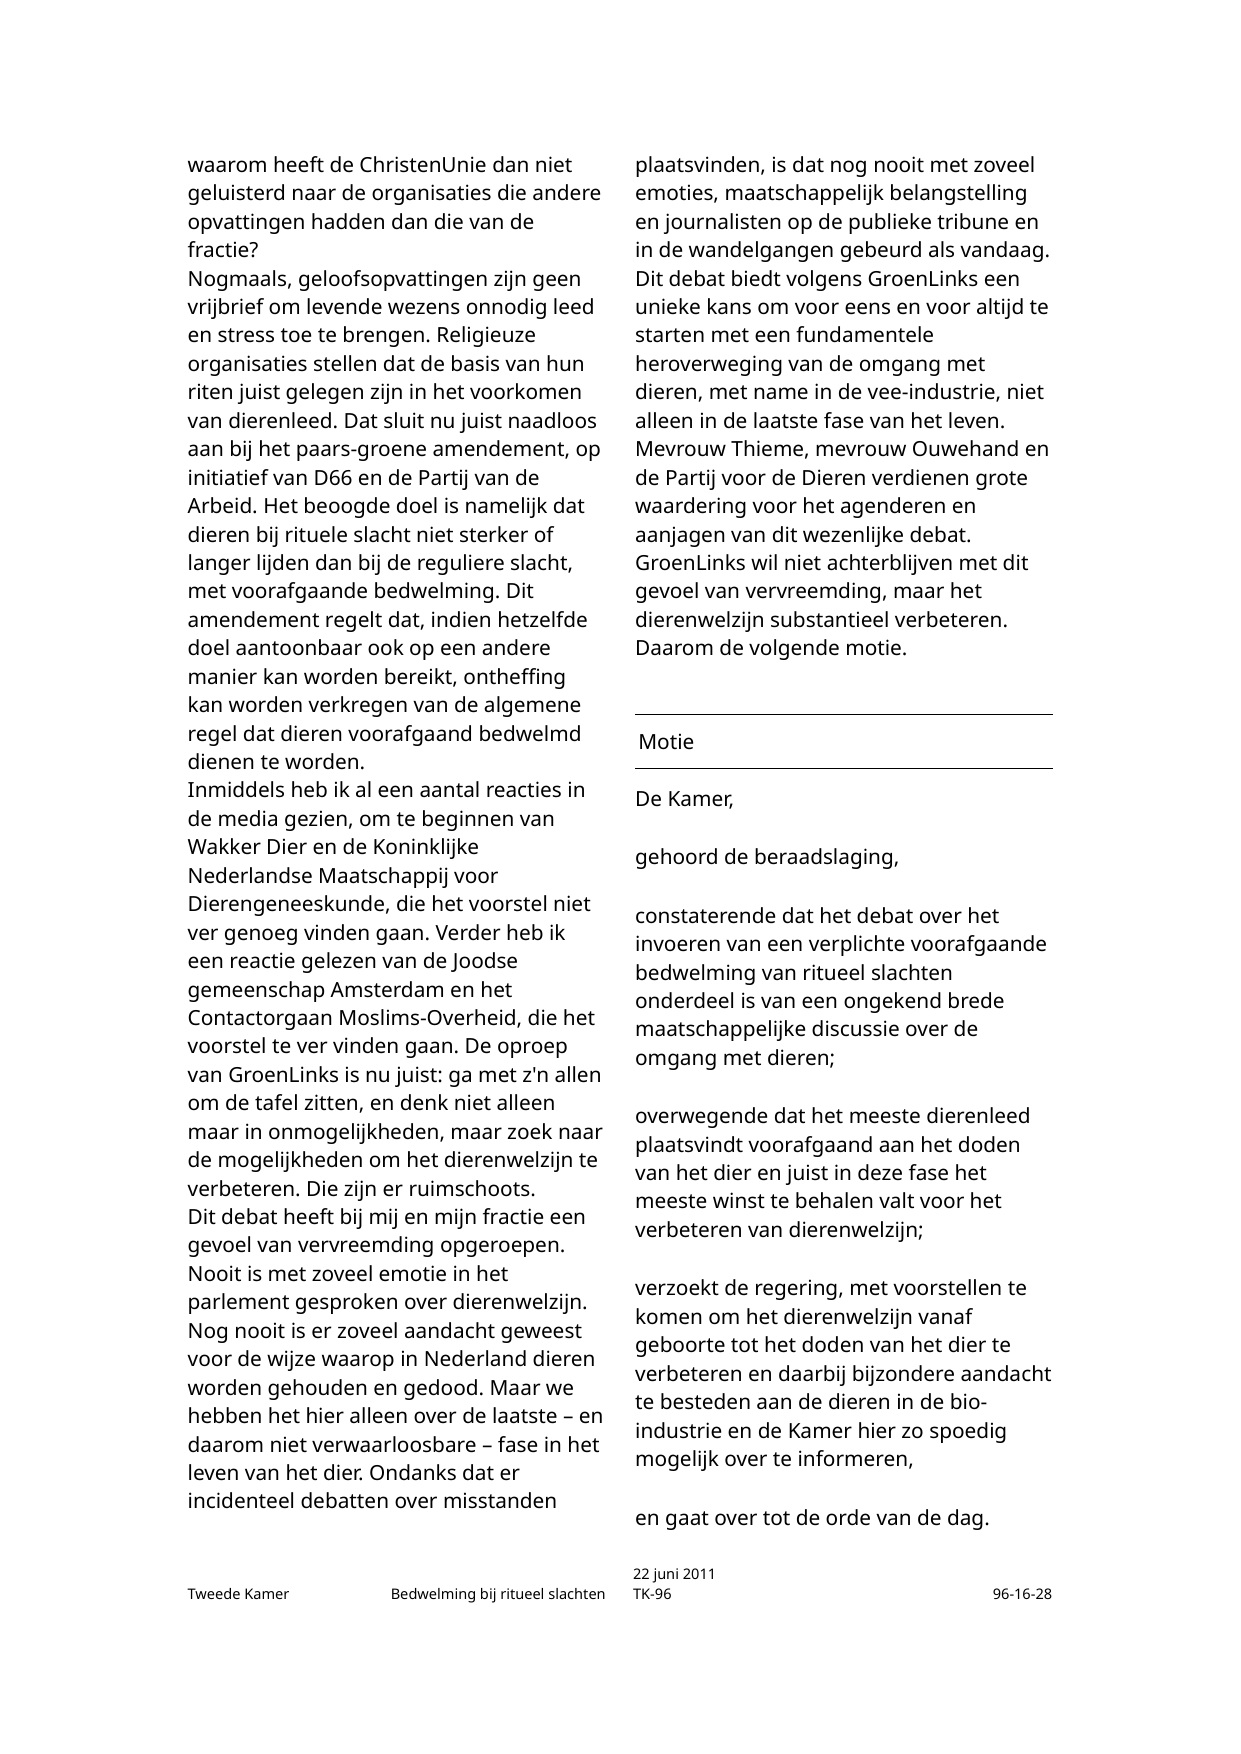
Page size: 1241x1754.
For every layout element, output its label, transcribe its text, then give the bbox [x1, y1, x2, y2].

subtitle Motie [635, 715, 1053, 768]
text en gaat over tot de orde van de dag. [635, 1503, 1053, 1531]
text overwegende dat het meeste dierenleed plaatsvindt voorafgaand aan het doden van het dier en juist in deze fase het meeste winst te behalen valt voor het verbeteren van dierenwelzijn; [635, 1101, 1053, 1243]
text verzoekt de regering, met voorstellen te komen om het dierenwelzijn vanaf geboorte tot het doden van het dier te verbeteren en daarbij bijzondere aandacht te besteden aan de dieren in de bio-industrie en de Kamer hier zo spoedig mogelijk over te informeren, [635, 1273, 1053, 1473]
text De Kamer, [635, 784, 1053, 812]
text plaatsvinden, is dat nog nooit met zoveel emoties, maatschappelijk belangstelling en journalisten op de publieke tribune en in de wandelgangen gebeurd als vandaag. Dit debat biedt volgens GroenLinks een unieke kans om voor eens en voor altijd te starten met een fundamentele heroverweging van de omgang met dieren, met name in de vee-industrie, niet alleen in de laatste fase van het leven. Mevrouw Thieme, mevrouw Ouwehand en de Partij voor de Dieren verdienen grote waardering voor het agenderen en aanjagen van dit wezenlijke debat. GroenLinks wil niet achterblijven met dit gevoel van vervreemding, maar het dierenwelzijn substantieel verbeteren. Daarom de volgende motie. [635, 150, 1053, 662]
text constaterende dat het debat over het invoeren van een verplichte voorafgaande bedwelming van ritueel slachten onderdeel is van een ongekend brede maatschappelijke discussie over de omgang met dieren; [635, 901, 1053, 1071]
text Inmiddels heb ik al een aantal reacties in de media gezien, om te beginnen van Wakker Dier en de Koninklijke Nederlandse Maatschappij voor Dierengeneeskunde, die het voorstel niet ver genoeg vinden gaan. Verder heb ik een reactie gelezen van de Joodse gemeenschap Amsterdam en het Contactorgaan Moslims-Overheid, die het voorstel te ver vinden gaan. De oproep van GroenLinks is nu juist: ga met z'n allen om de tafel zitten, en denk niet alleen maar in onmogelijkheden, maar zoek naar de mogelijkheden om het dierenwelzijn te verbeteren. Die zijn er ruimschoots. [187, 776, 605, 1202]
text Nogmaals, geloofsopvattingen zijn geen vrijbrief om levende wezens onnodig leed en stress toe te brengen. Religieuze organisaties stellen dat de basis van hun riten juist gelegen zijn in het voorkomen van dierenleed. Dat sluit nu juist naadloos aan bij het paars-groene amendement, op initiatief van D66 en de Partij van de Arbeid. Het beoogde doel is namelijk dat dieren bij rituele slacht niet sterker of langer lijden dan bij de reguliere slacht, met voorafgaande bedwelming. Dit amendement regelt dat, indien hetzelfde doel aantoonbaar ook op een andere manier kan worden bereikt, ontheffing kan worden verkregen van de algemene regel dat dieren voorafgaand bedwelmd dienen te worden. [187, 264, 605, 776]
text Dit debat heeft bij mij en mijn fractie een gevoel van vervreemding opgeroepen. Nooit is met zoveel emotie in het parlement gesproken over dierenwelzijn. Nog nooit is er zoveel aandacht geweest voor de wijze waarop in Nederland dieren worden gehouden en gedood. Maar we hebben het hier alleen over de laatste – en daarom niet verwaarloosbare – fase in het leven van het dier. Ondanks dat er incidenteel debatten over misstanden [187, 1202, 605, 1515]
text waarom heeft de ChristenUnie dan niet geluisterd naar de organisaties die andere opvattingen hadden dan die van de fractie? [187, 150, 605, 264]
text gehoord de beraadslaging, [635, 842, 1053, 871]
